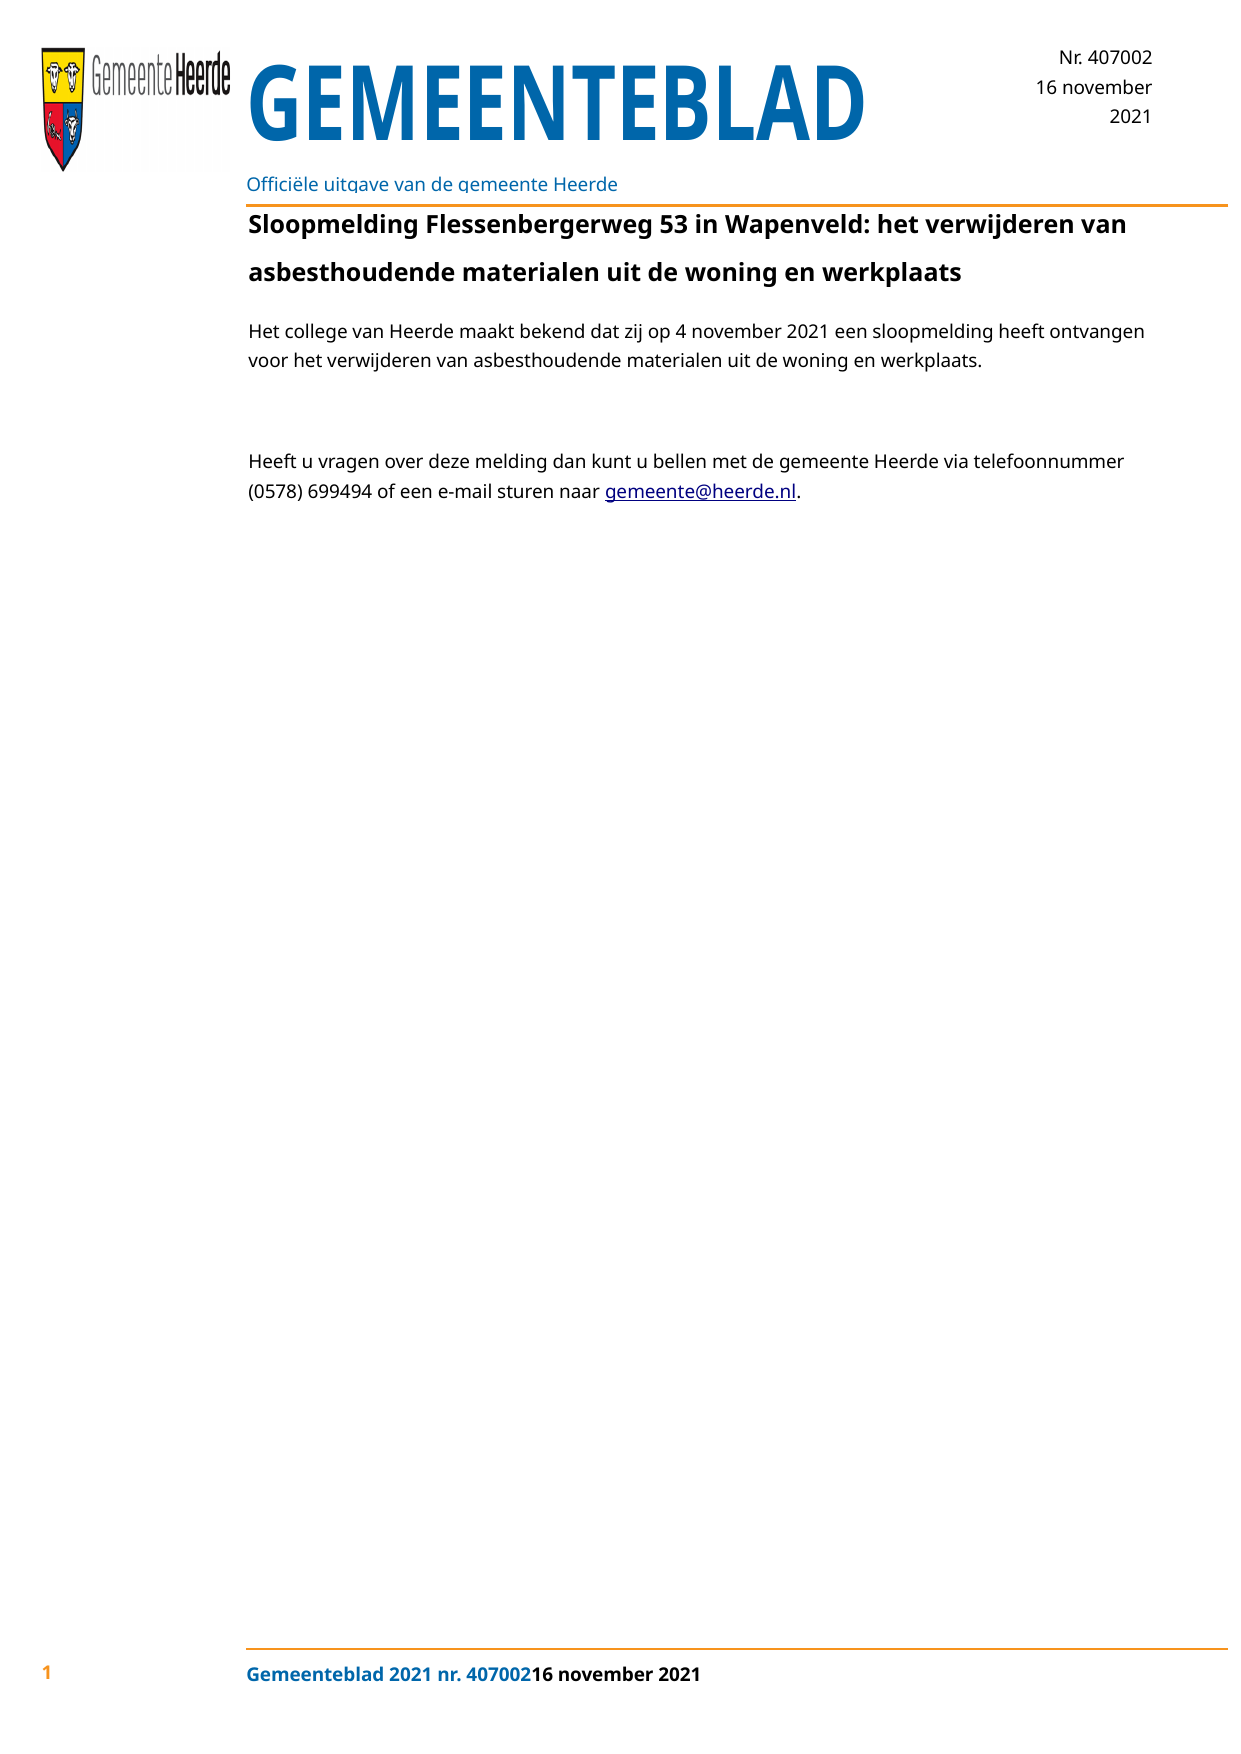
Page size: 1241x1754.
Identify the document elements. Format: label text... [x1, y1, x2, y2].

text Heeft u vragen over deze melding dan kunt u bellen met de gemeente Heerde via telefoonnummer (0578) 699494 of een e-mail sturen naar gemeente@heerde.nl. [248, 448, 1152, 504]
picture [41, 47, 231, 172]
text Sloopmelding Flessenbergerweg 53 in Wapenveld: het verwijderen van asbesthoudende materialen uit de woning en werkplaats [248, 207, 1152, 288]
text Het college van Heerde maakt bekend dat zij op 4 november 2021 een sloopmelding heeft ontvangen voor het verwijderen van asbesthoudende materialen uit de woning en werkplaats. [248, 318, 1152, 373]
